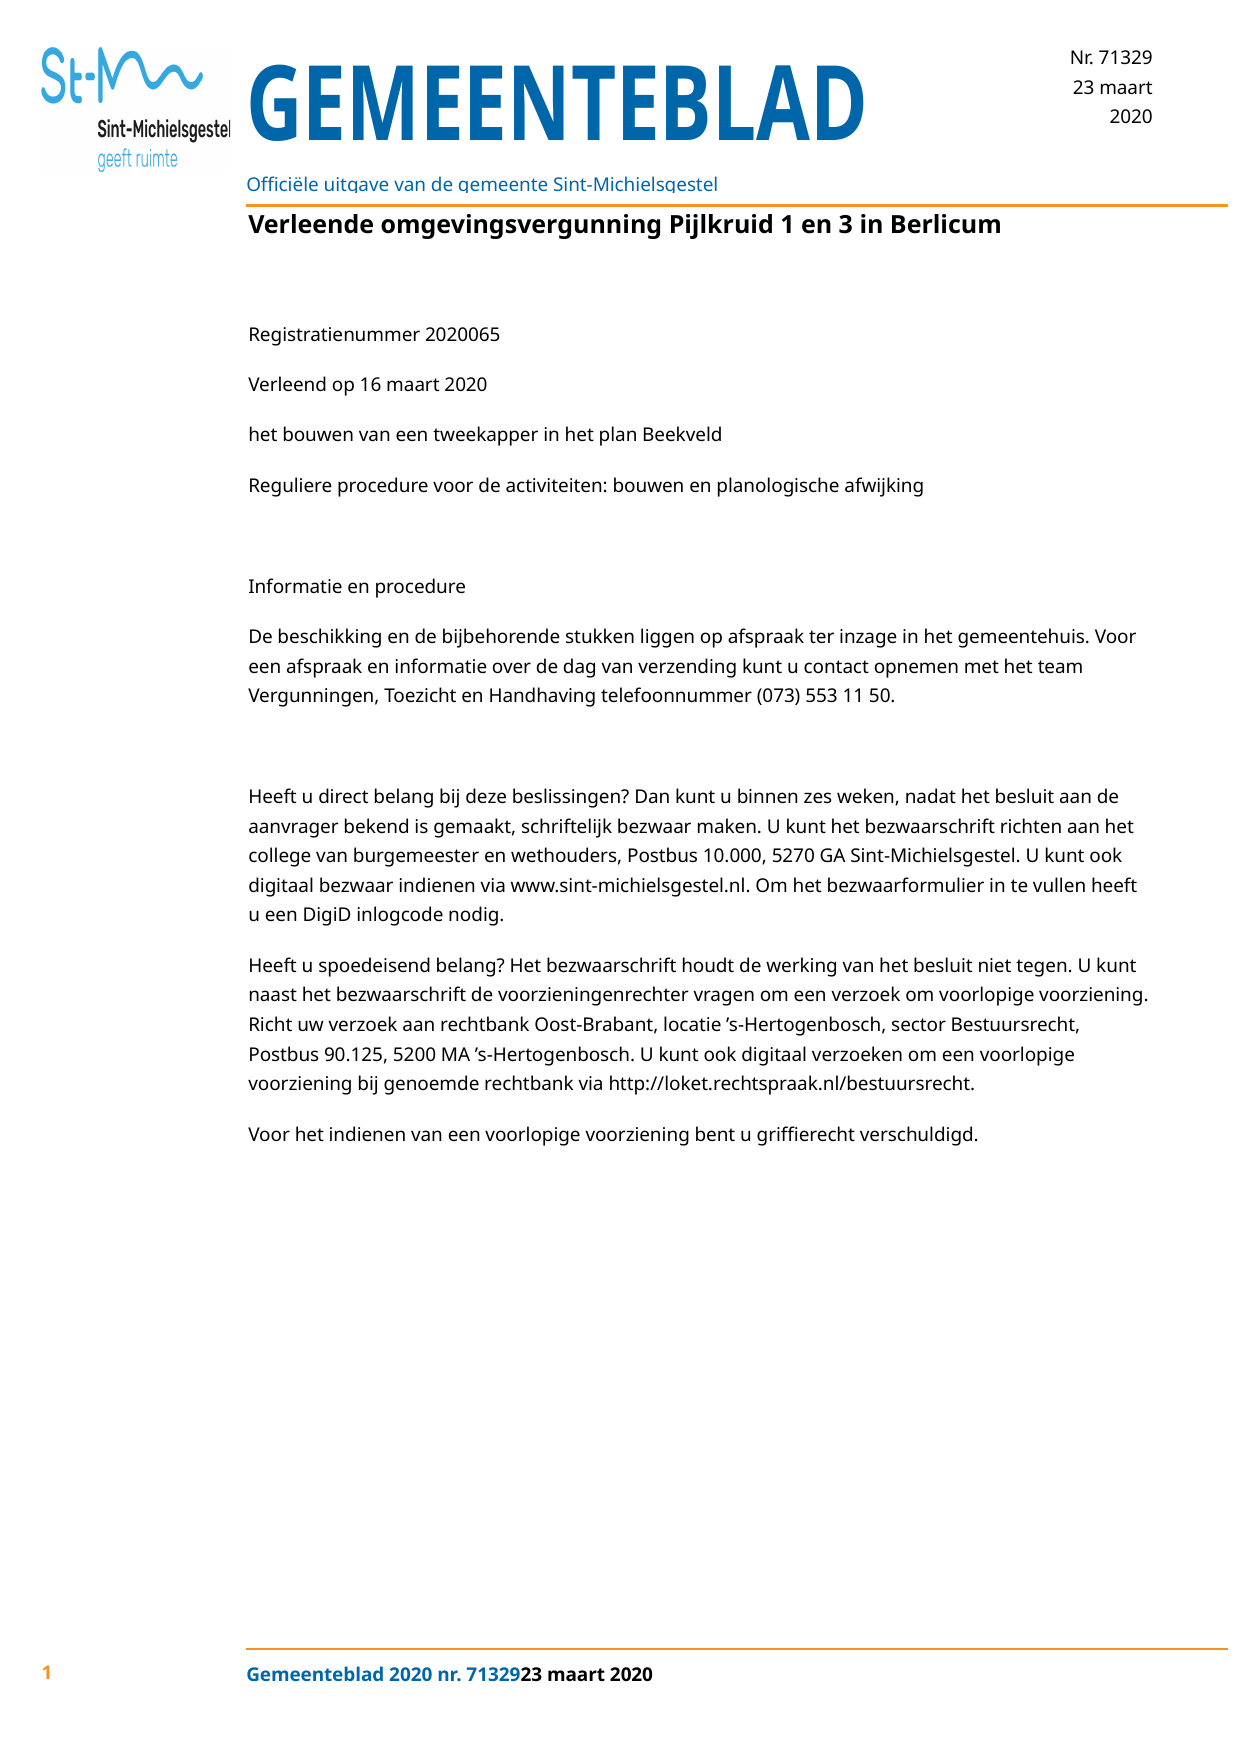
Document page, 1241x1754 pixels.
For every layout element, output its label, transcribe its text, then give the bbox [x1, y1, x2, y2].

text Heeft u spoedeisend belang? Het bezwaarschrift houdt de werking van het besluit niet tegen. U kunt naast het bezwaarschrift de voorzieningenrechter vragen om een verzoek om voorlopige voorziening. Richt uw verzoek aan rechtbank Oost-Brabant, locatie ’s-Hertogenbosch, sector Bestuursrecht, Postbus 90.125, 5200 MA ’s-Hertogenbosch. U kunt ook digitaal verzoeken om een voorlopige voorziening bij genoemde rechtbank via http://loket.rechtspraak.nl/bestuursrecht. [248, 952, 1152, 1096]
text Voor het indienen van een voorlopige voorziening bent u griffierecht verschuldigd. [248, 1121, 1152, 1146]
text het bouwen van een tweekapper in het plan Beekveld [248, 422, 1152, 447]
text De beschikking en de bijbehorende stukken liggen op afspraak ter inzage in het gemeentehuis. Voor een afspraak en informatie over de dag van verzending kunt u contact opnemen met het team Vergunningen, Toezicht en Handhaving telefoonnummer (073) 553 11 50. [248, 623, 1152, 708]
picture [41, 47, 231, 172]
text Registratienummer 2020065 [248, 321, 1152, 346]
text Verleend op 16 maart 2020 [248, 371, 1152, 397]
text Reguliere procedure voor de activiteiten: bouwen en planologische afwijking [248, 472, 1152, 498]
text Verleende omgevingsvergunning Pijlkruid 1 en 3 in Berlicum [248, 207, 1152, 241]
text Informatie en procedure [248, 573, 1152, 598]
text Heeft u direct belang bij deze beslissingen? Dan kunt u binnen zes weken, nadat het besluit aan de aanvrager bekend is gemaakt, schriftelijk bezwaar maken. U kunt het bezwaarschrift richten aan het college van burgemeester en wethouders, Postbus 10.000, 5270 GA Sint-Michielsgestel. U kunt ook digitaal bezwaar indienen via www.sint-michielsgestel.nl. Om het bezwaarformulier in te vullen heeft u een DigiD inlogcode nodig. [248, 783, 1152, 927]
